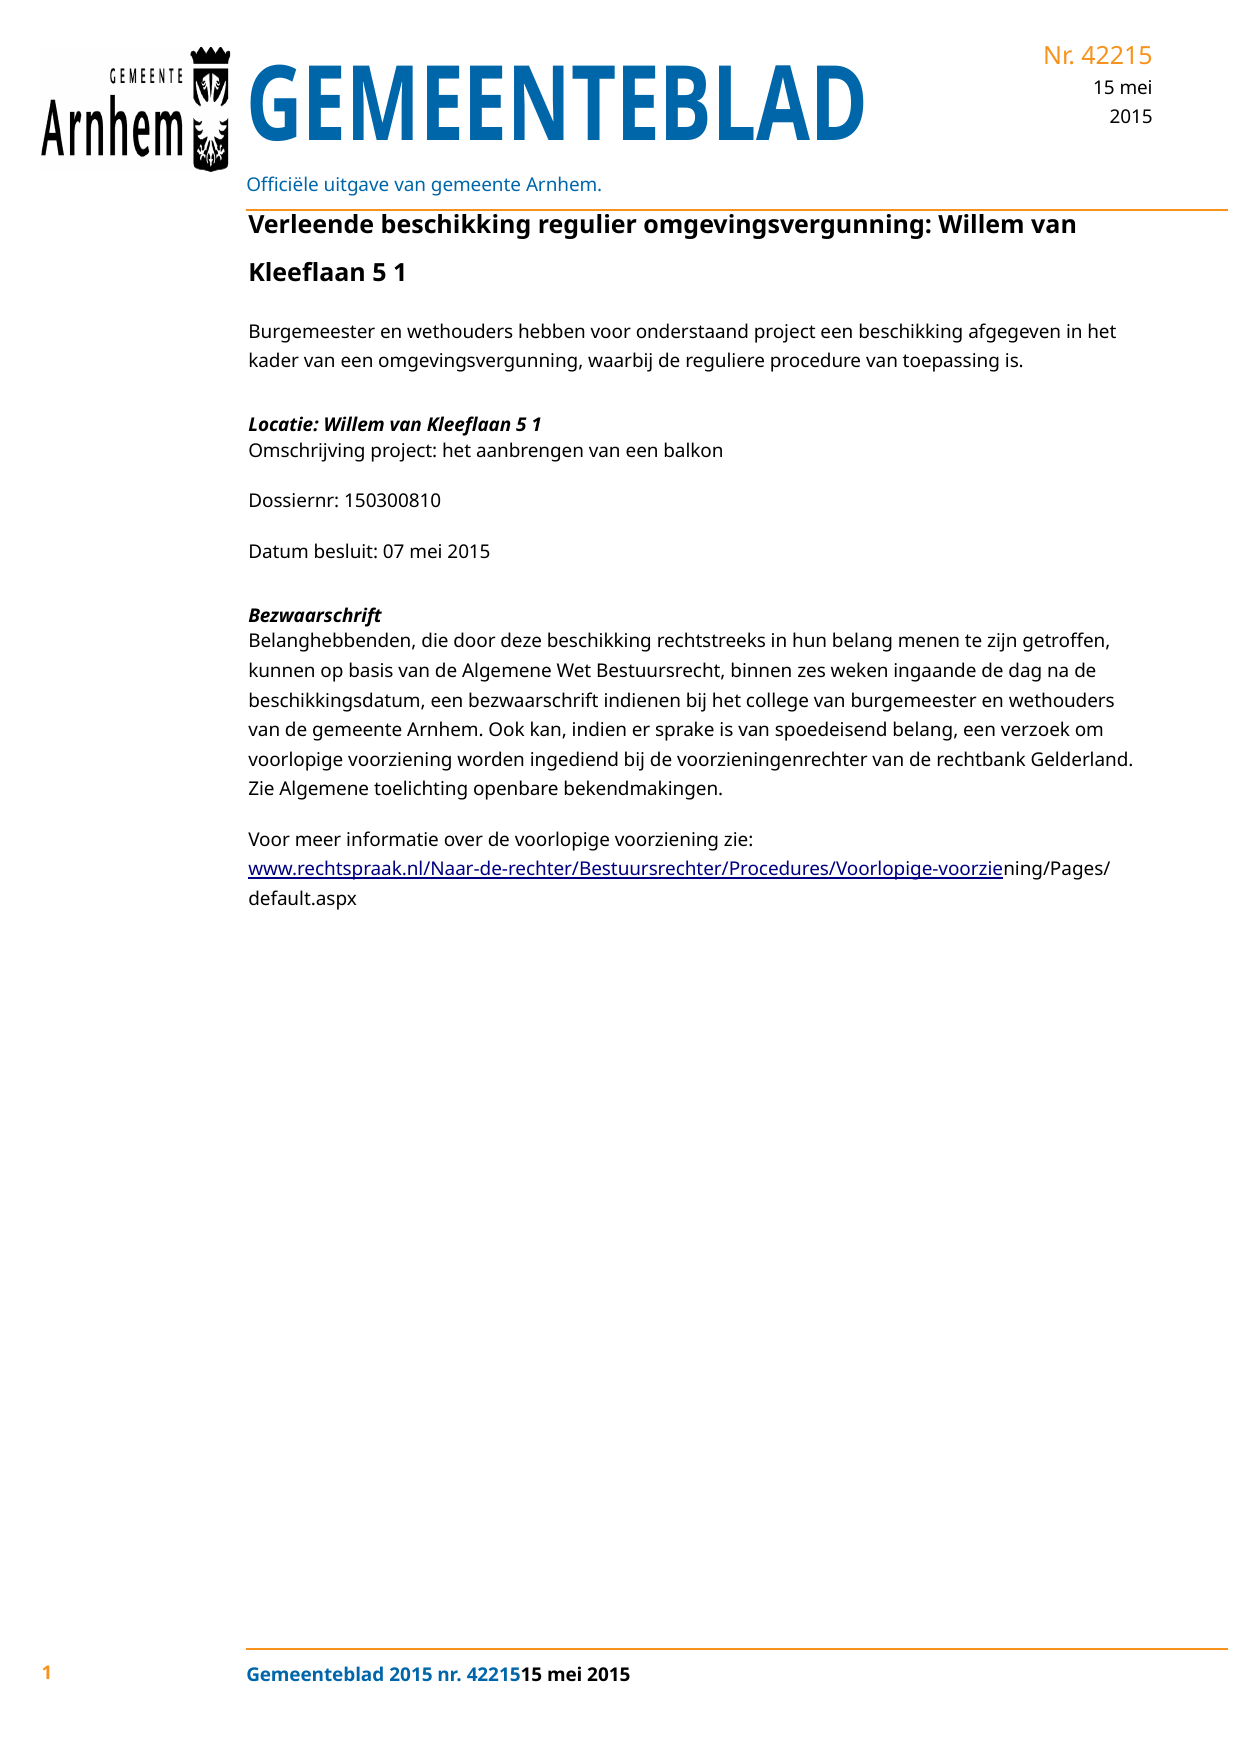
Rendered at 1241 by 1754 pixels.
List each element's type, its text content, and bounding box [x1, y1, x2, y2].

text Burgemeester en wethouders hebben voor onderstaand project een beschikking afgegeven in het kader van een omgevingsvergunning, waarbij de reguliere procedure van toepassing is. [248, 318, 1152, 373]
text Dossiernr: 150300810 [248, 488, 1152, 513]
text Verleende beschikking regulier omgevingsvergunning: Willem van Kleeflaan 5 1 [248, 211, 1152, 288]
text Voor meer informatie over de voorlopige voorziening zie: www.rechtspraak.nl/Naar-de-rechter/Bestuursrechter/Procedures/Voorlopige-voorziening/Pages/default.aspx [248, 826, 1152, 911]
text Bezwaarschrift [248, 602, 1152, 628]
text Datum besluit: 07 mei 2015 [248, 538, 1152, 564]
picture [41, 47, 231, 172]
text Locatie: Willem van Kleeflaan 5 1 [248, 411, 1152, 437]
text Belanghebbenden, die door deze beschikking rechtstreeks in hun belang menen te zijn getroffen, kunnen op basis van de Algemene Wet Bestuursrecht, binnen zes weken ingaande de dag na de beschikkingsdatum, een bezwaarschrift indienen bij het college van burgemeester en wethouders van de gemeente Arnhem. Ook kan, indien er sprake is van spoedeisend belang, een verzoek om voorlopige voorziening worden ingediend bij de voorzieningenrechter van de rechtbank Gelderland. Zie Algemene toelichting openbare bekendmakingen. [248, 628, 1152, 801]
text Omschrijving project: het aanbrengen van een balkon [248, 437, 1152, 463]
